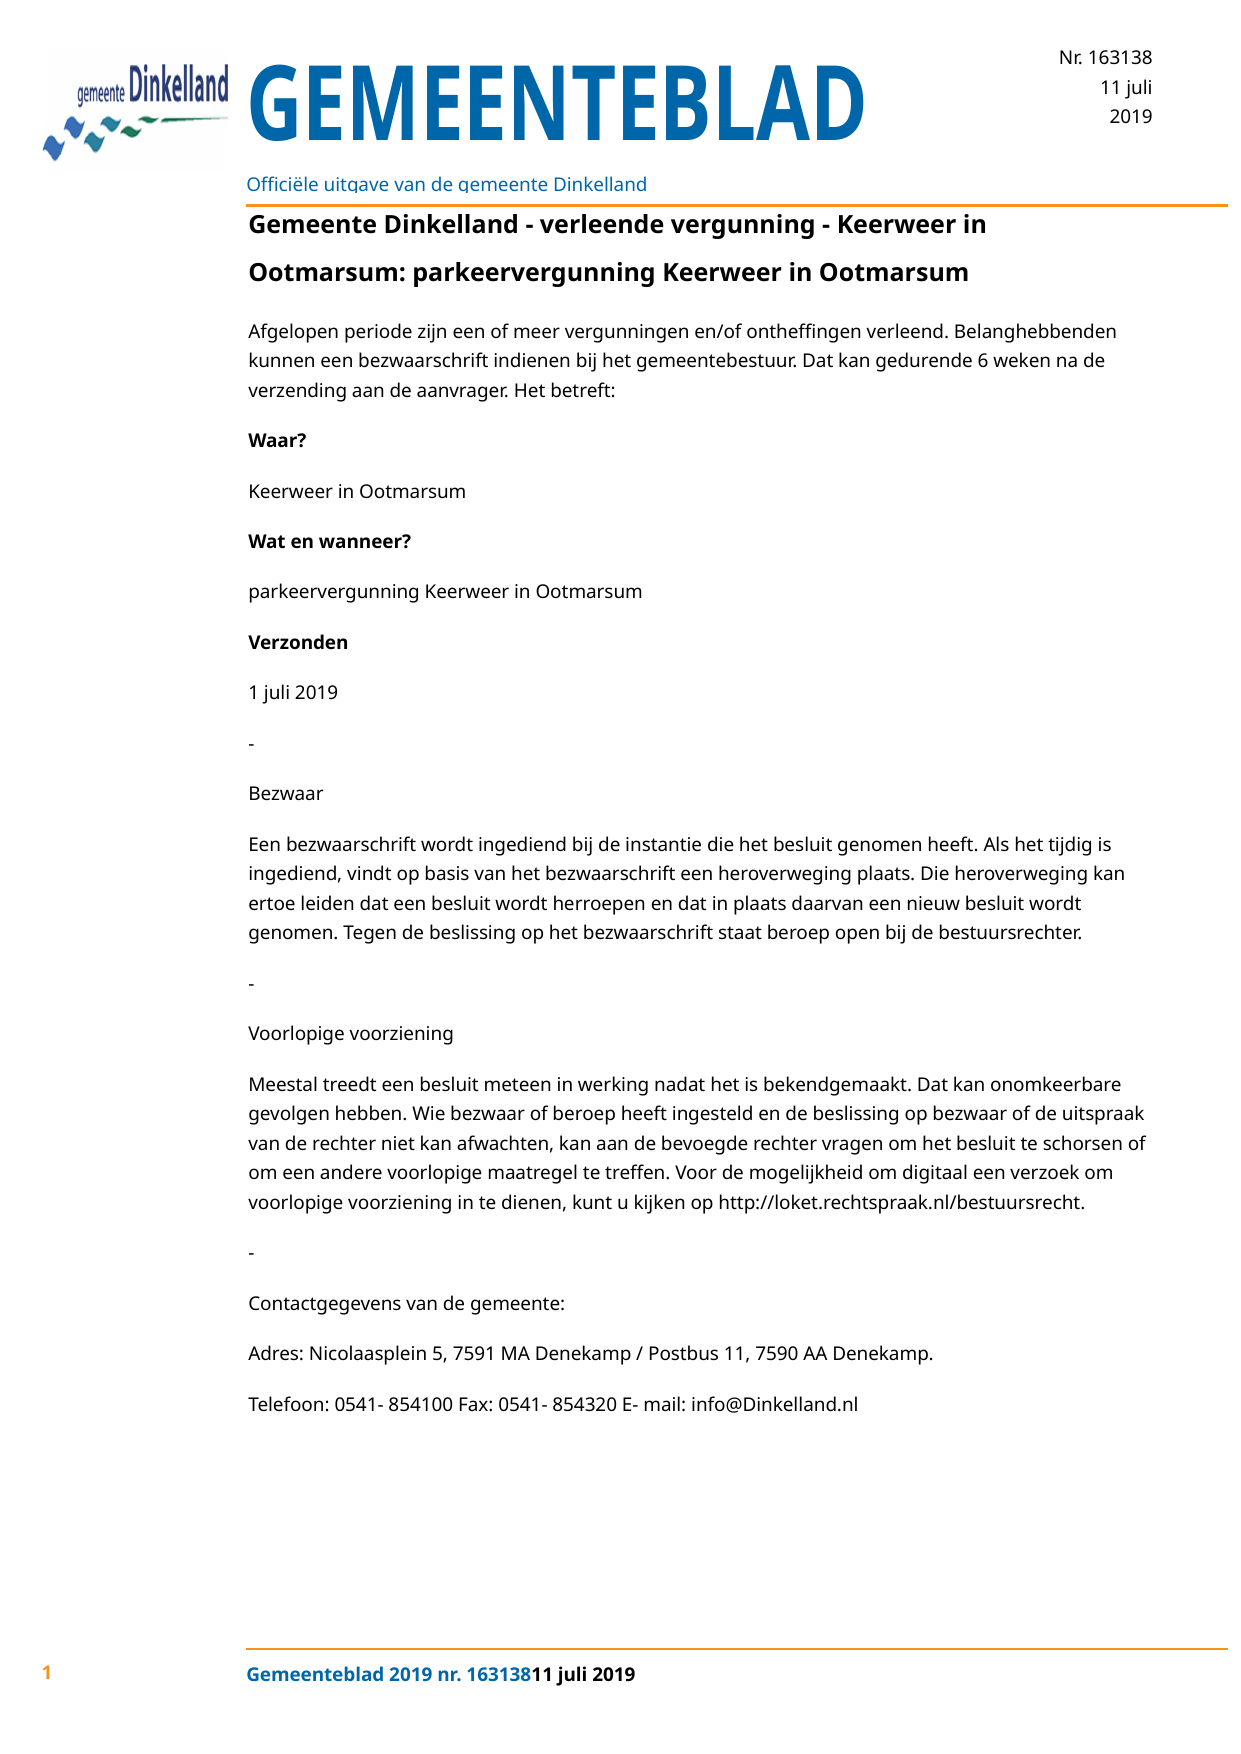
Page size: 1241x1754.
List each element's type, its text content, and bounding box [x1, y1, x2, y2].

text - [248, 970, 1152, 996]
text parkeervergunning Keerweer in Ootmarsum [248, 579, 1152, 604]
text Contactgegevens van de gemeente: [248, 1290, 1152, 1316]
text Wat en wanneer? [248, 528, 1152, 554]
text 1 juli 2019 [248, 679, 1152, 705]
text Voorlopige voorziening [248, 1020, 1152, 1046]
text Verzonden [248, 629, 1152, 655]
text Bezwaar [248, 780, 1152, 806]
text Keerweer in Ootmarsum [248, 478, 1152, 504]
picture [41, 47, 231, 172]
text Adres: Nicolaasplein 5, 7591 MA Denekamp / Postbus 11, 7590 AA Denekamp. [248, 1340, 1152, 1366]
text Telefoon: 0541- 854100 Fax: 0541- 854320 E- mail: info@Dinkelland.nl [248, 1391, 1152, 1417]
text - [248, 1239, 1152, 1265]
text Een bezwaarschrift wordt ingediend bij de instantie die het besluit genomen heeft. Als het tijdig is ingediend, vindt op basis van het bezwaarschrift een heroverweging plaats. Die heroverweging kan ertoe leiden dat een besluit wordt herroepen en dat in plaats daarvan een nieuw besluit wordt genomen. Tegen de beslissing op het bezwaarschrift staat beroep open bij de bestuursrechter. [248, 831, 1152, 945]
text Waar? [248, 427, 1152, 453]
text - [248, 730, 1152, 756]
text Gemeente Dinkelland - verleende vergunning - Keerweer in Ootmarsum: parkeervergunning Keerweer in Ootmarsum [248, 207, 1152, 288]
text Meestal treedt een besluit meteen in werking nadat het is bekendgemaakt. Dat kan onomkeerbare gevolgen hebben. Wie bezwaar of beroep heeft ingesteld en de beslissing op bezwaar of de uitspraak van de rechter niet kan afwachten, kan aan de bevoegde rechter vragen om het besluit te schorsen of om een andere voorlopige maatregel te treffen. Voor de mogelijkheid om digitaal een verzoek om voorlopige voorziening in te dienen, kunt u kijken op http://loket.rechtspraak.nl/bestuursrecht. [248, 1071, 1152, 1215]
text Afgelopen periode zijn een of meer vergunningen en/of ontheffingen verleend. Belanghebbenden kunnen een bezwaarschrift indienen bij het gemeentebestuur. Dat kan gedurende 6 weken na de verzending aan de aanvrager. Het betreft: [248, 318, 1152, 403]
